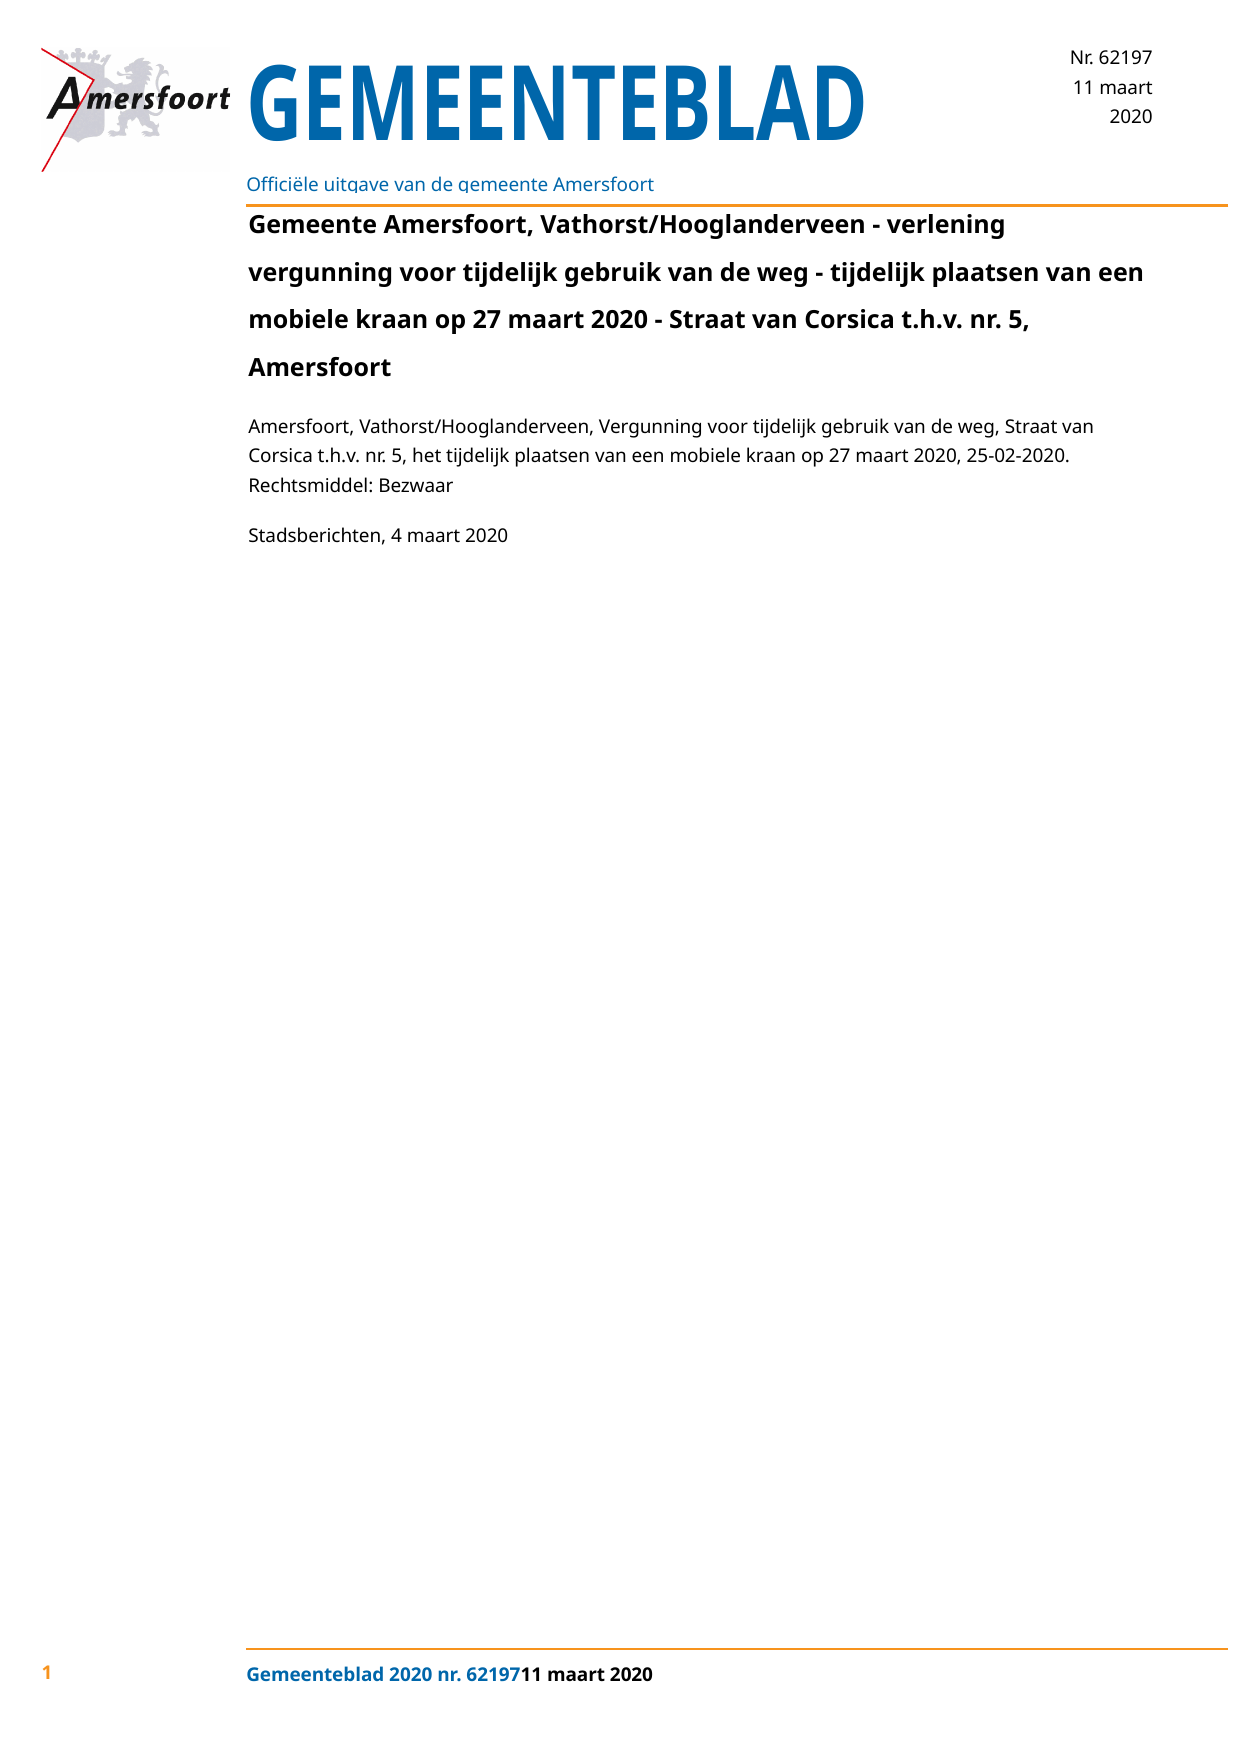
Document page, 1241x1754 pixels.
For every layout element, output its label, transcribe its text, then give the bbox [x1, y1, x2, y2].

text Stadsberichten, 4 maart 2020 [248, 523, 1152, 548]
text Amersfoort, Vathorst/Hooglanderveen, Vergunning voor tijdelijk gebruik van de weg, Straat van Corsica t.h.v. nr. 5, het tijdelijk plaatsen van een mobiele kraan op 27 maart 2020, 25-02-2020. Rechtsmiddel: Bezwaar [248, 413, 1152, 498]
picture [41, 47, 231, 172]
text Gemeente Amersfoort, Vathorst/Hooglanderveen - verlening vergunning voor tijdelijk gebruik van de weg - tijdelijk plaatsen van een mobiele kraan op 27 maart 2020 - Straat van Corsica t.h.v. nr. 5, Amersfoort [248, 207, 1152, 384]
